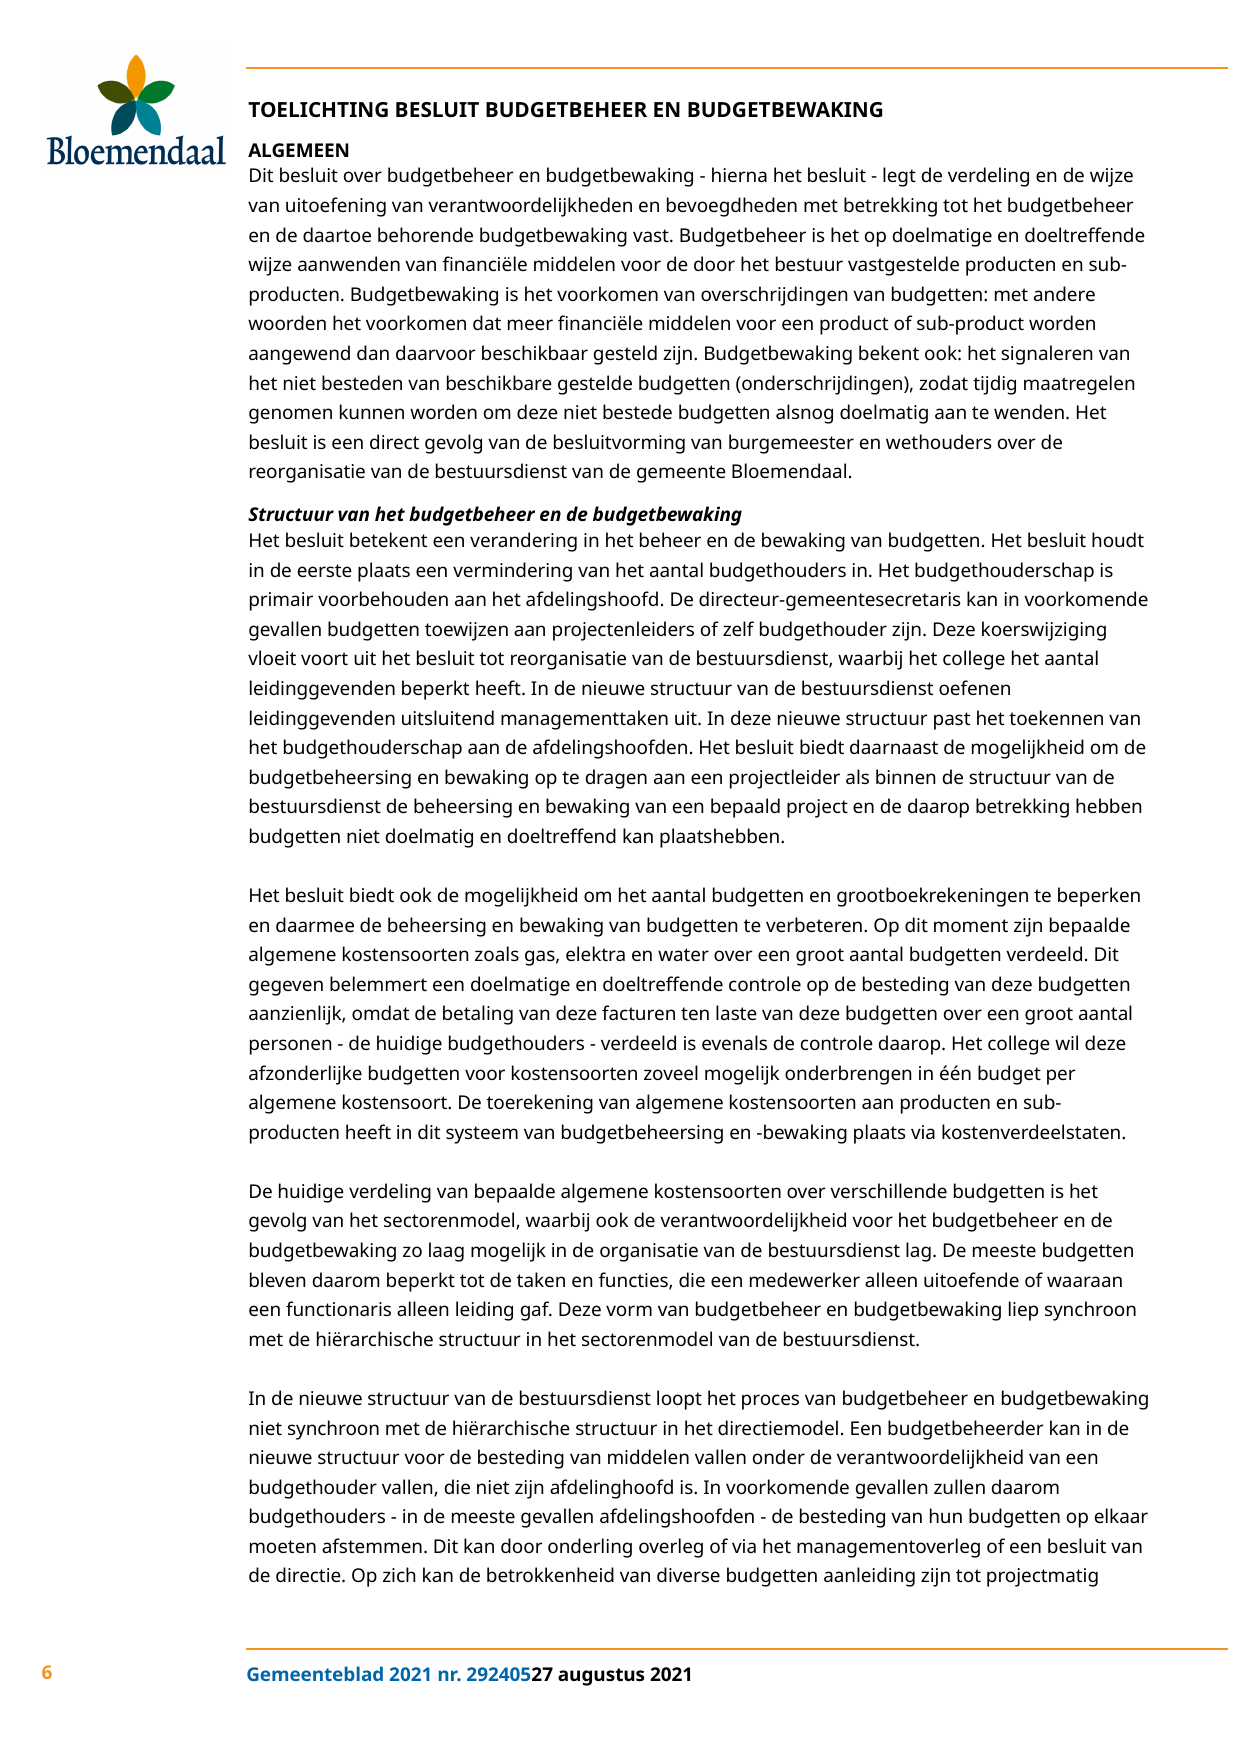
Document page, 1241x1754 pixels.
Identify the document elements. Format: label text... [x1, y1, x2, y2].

text Dit besluit over budgetbeheer en budgetbewaking - hierna het besluit - legt de verdeling en de wijze van uitoefening van verantwoordelijkheden en bevoegdheden met betrekking tot het budgetbeheer en de daartoe behorende budgetbewaking vast. Budgetbeheer is het op doelmatige en doeltreffende wijze aanwenden van financiële middelen voor de door het bestuur vastgestelde producten en sub-producten. Budgetbewaking is het voorkomen van overschrijdingen van budgetten: met andere woorden het voorkomen dat meer financiële middelen voor een product of sub-product worden aangewend dan daarvoor beschikbaar gesteld zijn. Budgetbewaking bekent ook: het signaleren van het niet besteden van beschikbare gestelde budgetten (onderschrijdingen), zodat tijdig maatregelen genomen kunnen worden om deze niet bestede budgetten alsnog doelmatig aan te wenden. Het besluit is een direct gevolg van de besluitvorming van burgemeester en wethouders over de reorganisatie van de bestuursdienst van de gemeente Bloemendaal. [248, 163, 1152, 484]
text TOELICHTING BESLUIT BUDGETBEHEER EN BUDGETBEWAKING [248, 95, 1152, 123]
text De huidige verdeling van bepaalde algemene kostensoorten over verschillende budgetten is het gevolg van het sectorenmodel, waarbij ook de verantwoordelijkheid voor het budgetbeheer en de budgetbewaking zo laag mogelijk in de organisatie van de bestuursdienst lag. De meeste budgetten bleven daarom beperkt tot de taken en functies, die een medewerker alleen uitoefende of waaraan een functionaris alleen leiding gaf. Deze vorm van budgetbeheer en budgetbewaking liep synchroon met de hiërarchische structuur in het sectorenmodel van de bestuursdienst. [248, 1178, 1152, 1352]
text In de nieuwe structuur van de bestuursdienst loopt het proces van budgetbeheer en budgetbewaking niet synchroon met de hiërarchische structuur in het directiemodel. Een budgetbeheerder kan in de nieuwe structuur voor de besteding van middelen vallen onder de verantwoordelijkheid van een budgethouder vallen, die niet zijn afdelinghoofd is. In voorkomende gevallen zullen daarom budgethouders - in de meeste gevallen afdelingshoofden - de besteding van hun budgetten op elkaar moeten afstemmen. Dit kan door onderling overleg of via het managementoverleg of een besluit van de directie. Op zich kan de betrokkenheid van diverse budgetten aanleiding zijn tot projectmatig [248, 1385, 1152, 1588]
text ALGEMEEN [248, 137, 1152, 163]
text Het besluit biedt ook de mogelijkheid om het aantal budgetten en grootboekrekeningen te beperken en daarmee de beheersing en bewaking van budgetten te verbeteren. Op dit moment zijn bepaalde algemene kostensoorten zoals gas, elektra en water over een groot aantal budgetten verdeeld. Dit gegeven belemmert een doelmatige en doeltreffende controle op de besteding van deze budgetten aanzienlijk, omdat de betaling van deze facturen ten laste van deze budgetten over een groot aantal personen - de huidige budgethouders - verdeeld is evenals de controle daarop. Het college wil deze afzonderlijke budgetten voor kostensoorten zoveel mogelijk onderbrengen in één budget per algemene kostensoort. De toerekening van algemene kostensoorten aan producten en sub-producten heeft in dit systeem van budgetbeheersing en -bewaking plaats via kostenverdeelstaten. [248, 882, 1152, 1145]
picture [41, 47, 231, 172]
text Het besluit betekent een verandering in het beheer en de bewaking van budgetten. Het besluit houdt in de eerste plaats een vermindering van het aantal budgethouders in. Het budgethouderschap is primair voorbehouden aan het afdelingshoofd. De directeur-gemeentesecretaris kan in voorkomende gevallen budgetten toewijzen aan projectenleiders of zelf budgethouder zijn. Deze koerswijziging vloeit voort uit het besluit tot reorganisatie van de bestuursdienst, waarbij het college het aantal leidinggevenden beperkt heeft. In de nieuwe structuur van de bestuursdienst oefenen leidinggevenden uitsluitend managementtaken uit. In deze nieuwe structuur past het toekennen van het budgethouderschap aan de afdelingshoofden. Het besluit biedt daarnaast de mogelijkheid om de budgetbeheersing en bewaking op te dragen aan een projectleider als binnen de structuur van de bestuursdienst de beheersing en bewaking van een bepaald project en de daarop betrekking hebben budgetten niet doelmatig en doeltreffend kan plaatshebben. [248, 527, 1152, 849]
text Structuur van het budgetbeheer en de budgetbewaking [248, 502, 1152, 527]
